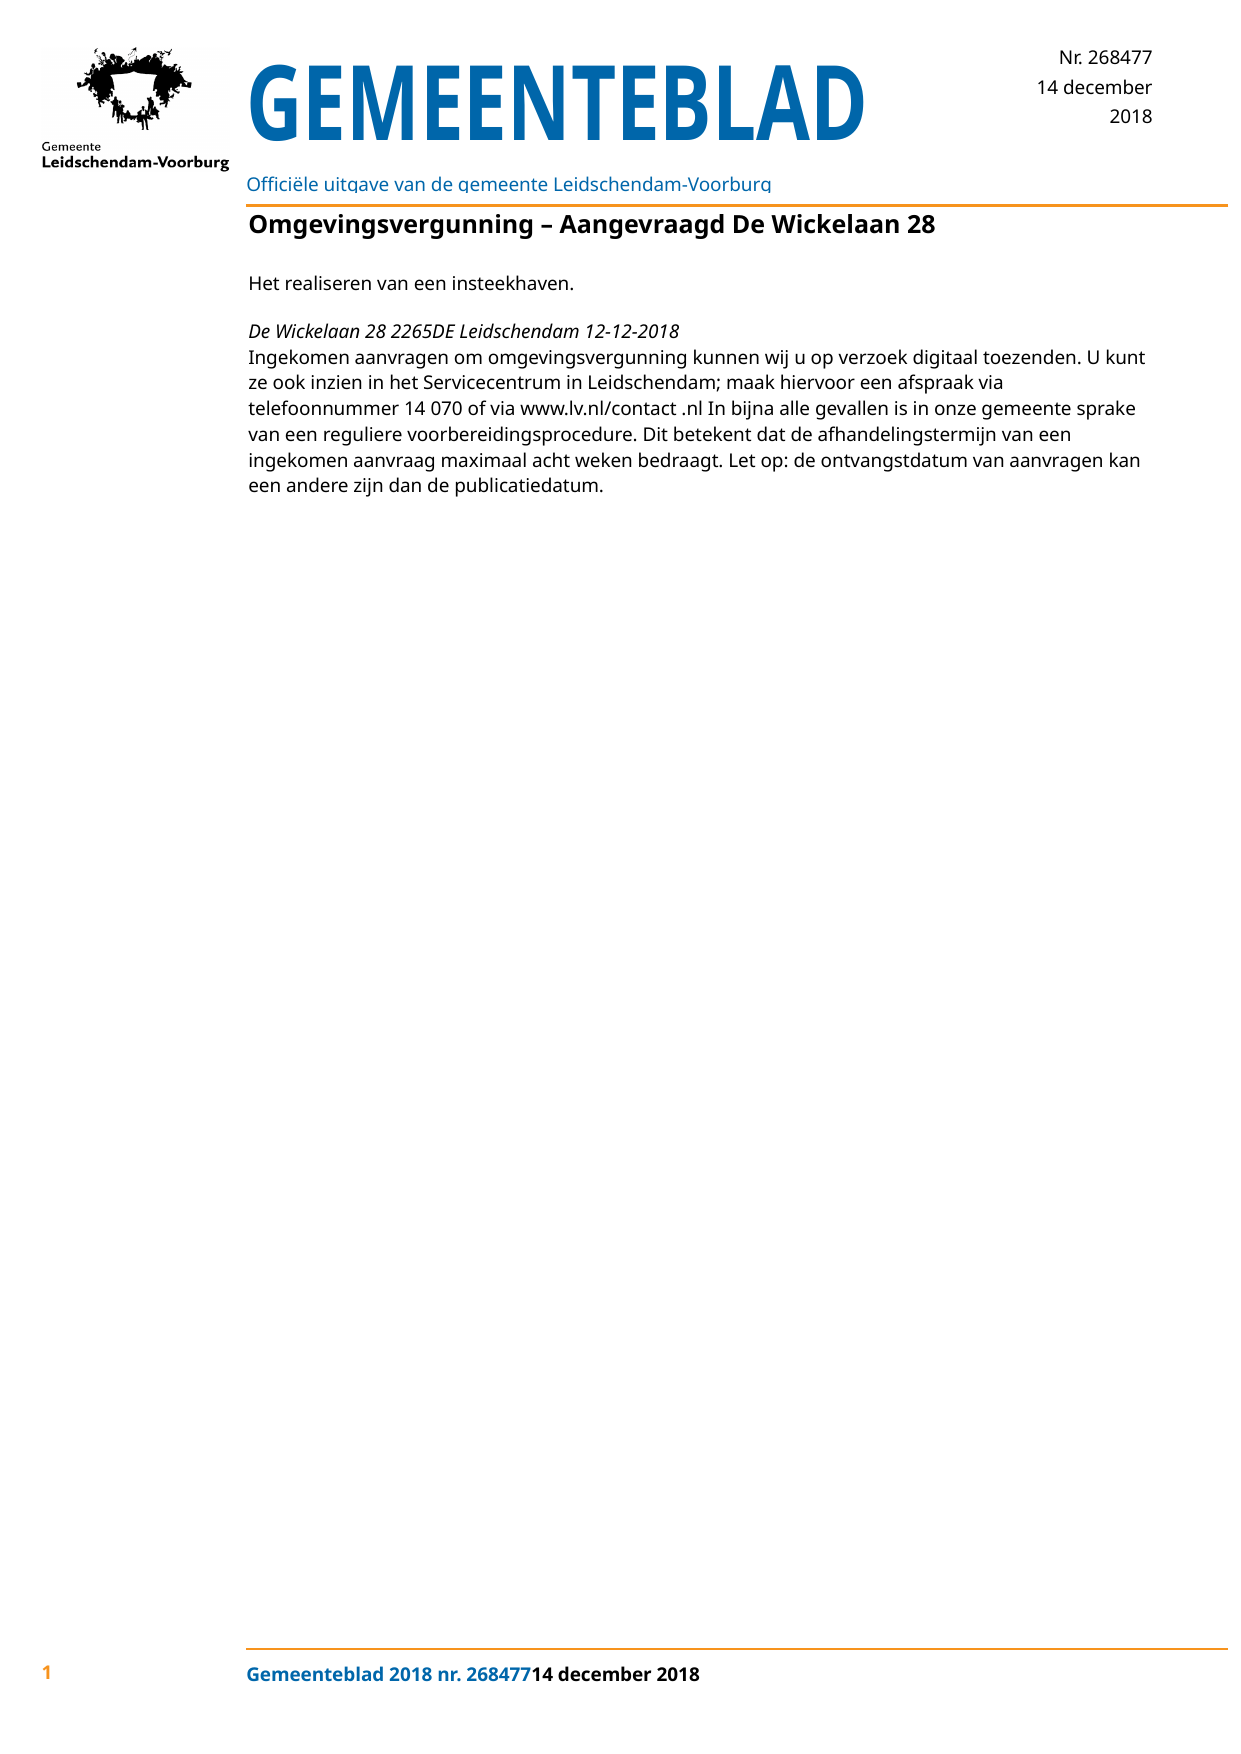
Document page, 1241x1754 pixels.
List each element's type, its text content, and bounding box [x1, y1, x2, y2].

text Het realiseren van een insteekhaven. [248, 270, 1152, 296]
text Ingekomen aanvragen om omgevingsvergunning kunnen wij u op verzoek digitaal toezenden. U kunt ze ook inzien in het Servicecentrum in Leidschendam; maak hiervoor een afspraak via telefoonnummer 14 070 of via www.lv.nl/contact .nl In bijna alle gevallen is in onze gemeente sprake van een reguliere voorbereidingsprocedure. Dit betekent dat de afhandelingstermijn van een ingekomen aanvraag maximaal acht weken bedraagt. Let op: de ontvangstdatum van aanvragen kan een andere zijn dan de publicatiedatum. [248, 344, 1152, 498]
picture [41, 47, 231, 172]
text De Wickelaan 28 2265DE Leidschendam 12-12-2018 [248, 318, 1152, 344]
text Omgevingsvergunning – Aangevraagd De Wickelaan 28 [248, 207, 1152, 241]
